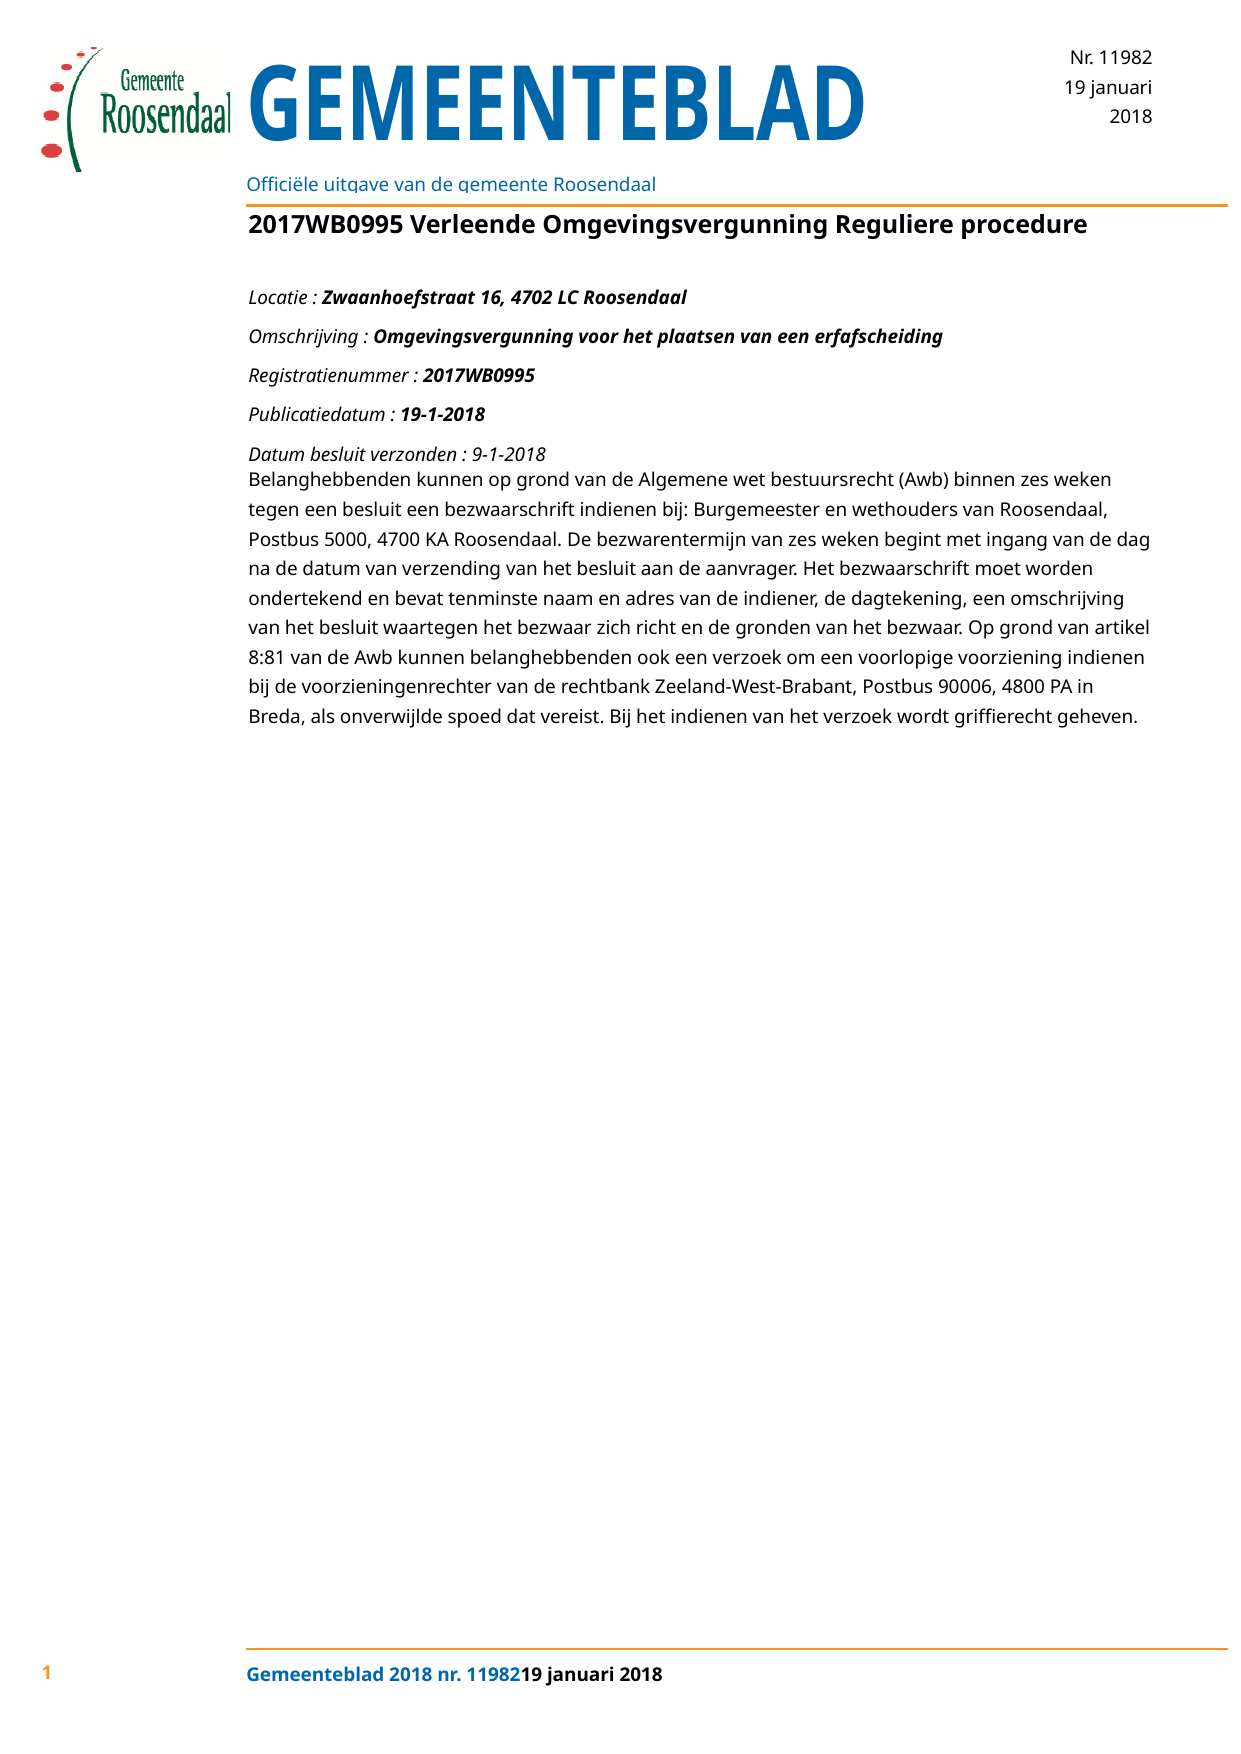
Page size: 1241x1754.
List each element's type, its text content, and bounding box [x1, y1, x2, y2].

text 2017WB0995 Verleende Omgevingsvergunning Reguliere procedure [248, 207, 1152, 241]
picture [41, 47, 231, 172]
text Registratienummer : 2017WB0995 [248, 362, 1152, 388]
text Publicatiedatum : 19-1-2018 [248, 402, 1152, 427]
text Locatie : Zwaanhoefstraat 16, 4702 LC Roosendaal [248, 284, 1152, 309]
text Omschrijving : Omgevingsvergunning voor het plaatsen van een erfafscheiding [248, 323, 1152, 349]
text Datum besluit verzonden : 9-1-2018 [248, 441, 1152, 467]
text Belanghebbenden kunnen op grond van de Algemene wet bestuursrecht (Awb) binnen zes weken tegen een besluit een bezwaarschrift indienen bij: Burgemeester en wethouders van Roosendaal, Postbus 5000, 4700 KA Roosendaal. De bezwarentermijn van zes weken begint met ingang van de dag na de datum van verzending van het besluit aan de aanvrager. Het bezwaarschrift moet worden ondertekend en bevat tenminste naam en adres van de indiener, de dagtekening, een omschrijving van het besluit waartegen het bezwaar zich richt en de gronden van het bezwaar. Op grond van artikel 8:81 van de Awb kunnen belanghebbenden ook een verzoek om een voorlopige voorziening indienen bij de voorzieningenrechter van de rechtbank Zeeland-West-Brabant, Postbus 90006, 4800 PA in Breda, als onverwijlde spoed dat vereist. Bij het indienen van het verzoek wordt griffierecht geheven. [248, 467, 1152, 729]
